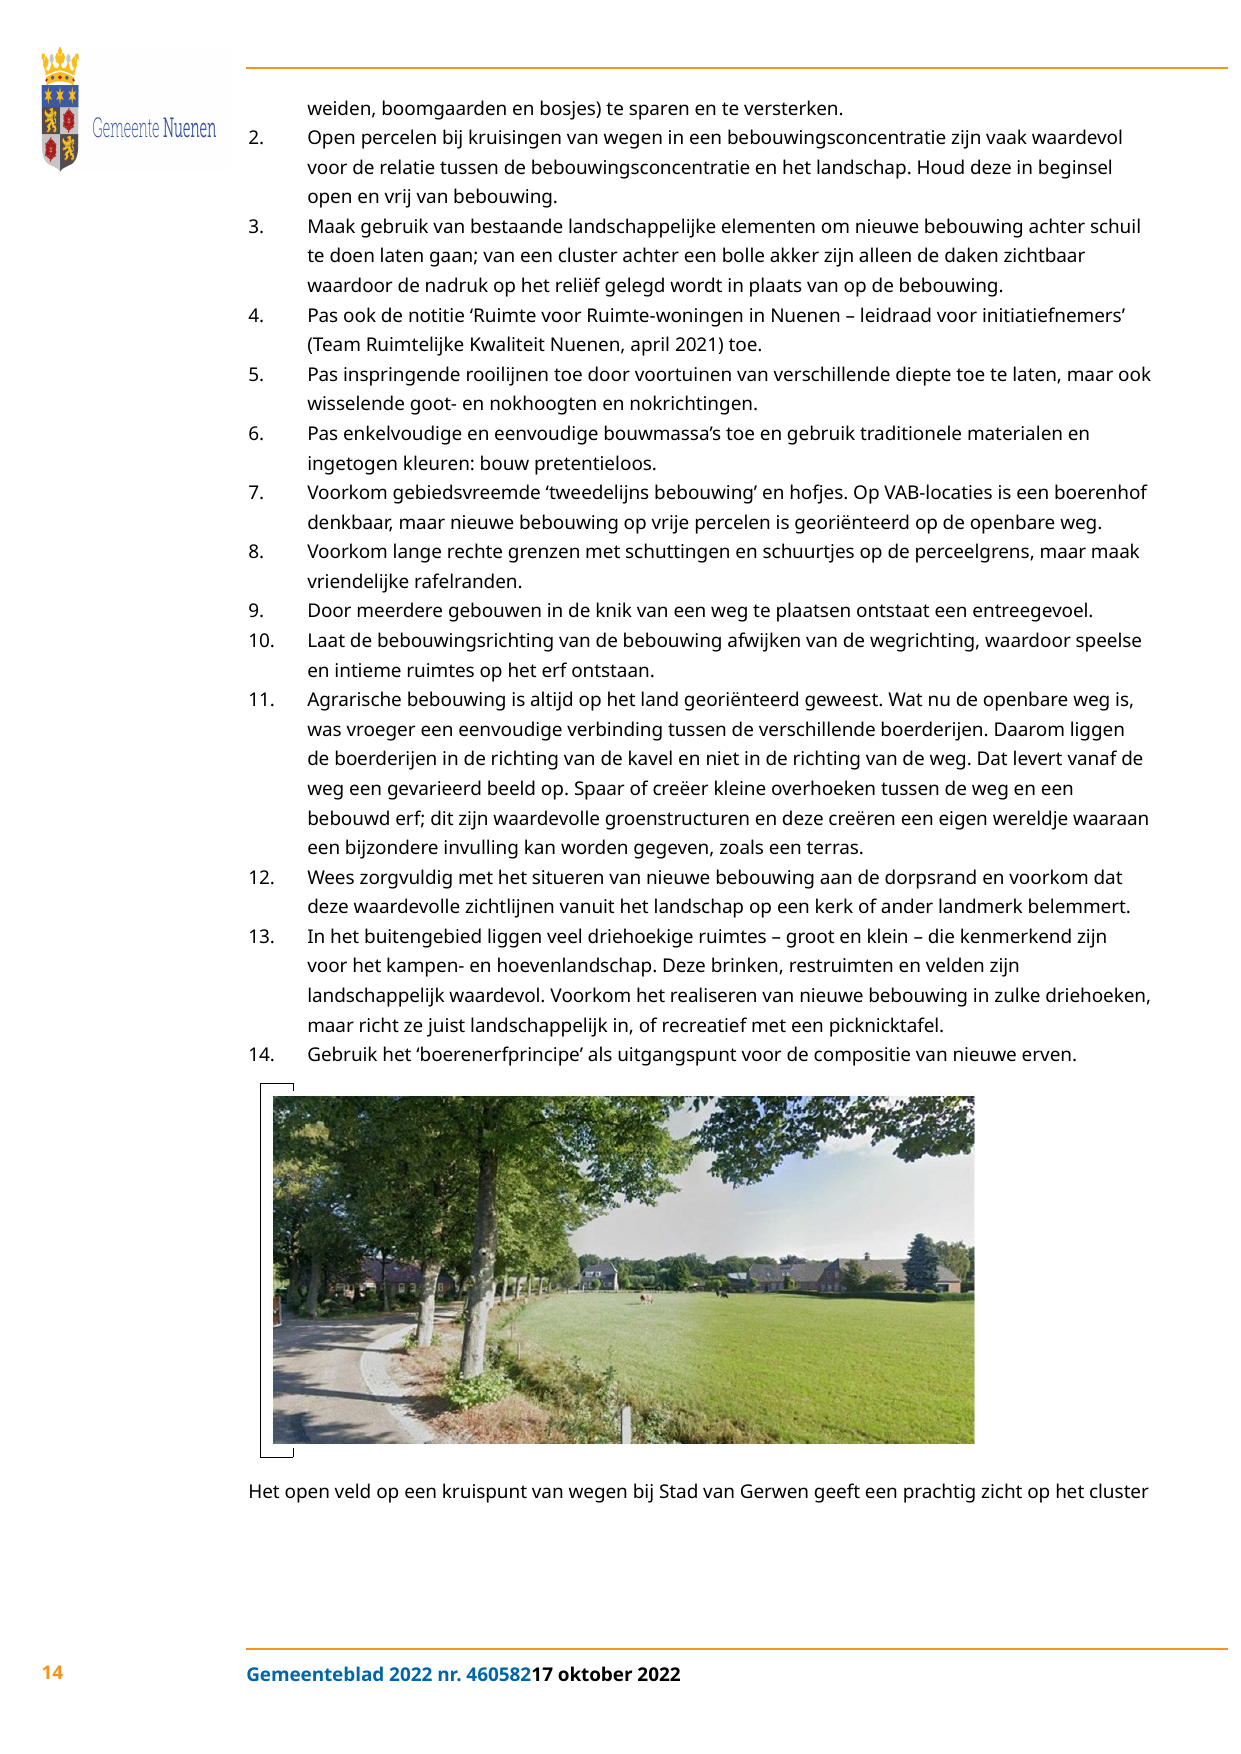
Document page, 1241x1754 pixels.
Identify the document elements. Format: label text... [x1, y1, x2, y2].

list Voorkom lange rechte grenzen met schuttingen en schuurtjes op de perceelgrens, maar maak vriendelijke rafelranden. [248, 538, 1152, 594]
list Maak gebruik van bestaande landschappelijke elementen om nieuwe bebouwing achter schuil te doen laten gaan; van een cluster achter een bolle akker zijn alleen de daken zichtbaar waardoor de nadruk op het reliëf gelegd wordt in plaats van op de bebouwing. [248, 213, 1152, 298]
list weiden, boomgaarden en bosjes) te sparen en te versterken. [248, 95, 1152, 121]
list Gebruik het ‘boerenerfprincipe’ als uitgangspunt voor de compositie van nieuwe erven. [248, 1041, 1152, 1067]
list Pas inspringende rooilijnen toe door voortuinen van verschillende diepte toe te laten, maar ook wisselende goot- en nokhoogten en nokrichtingen. [248, 361, 1152, 416]
text Het open veld op een kruispunt van wegen bij Stad van Gerwen geeft een prachtig zicht op het cluster [248, 1478, 1152, 1504]
list Laat de bebouwingsrichting van de bebouwing afwijken van de wegrichting, waardoor speelse en intieme ruimtes op het erf ontstaan. [248, 627, 1152, 683]
list Pas ook de notitie ‘Ruimte voor Ruimte-woningen in Nuenen – leidraad voor initiatiefnemers’ (Team Ruimtelijke Kwaliteit Nuenen, april 2021) toe. [248, 302, 1152, 357]
list Agrarische bebouwing is altijd op het land georiënteerd geweest. Wat nu de openbare weg is, was vroeger een eenvoudige verbinding tussen de verschillende boerderijen. Daarom liggen de boerderijen in de richting van de kavel en niet in de richting van de weg. Dat levert vanaf de weg een gevarieerd beeld op. Spaar of creëer kleine overhoeken tussen de weg en een bebouwd erf; dit zijn waardevolle groenstructuren en deze creëren een eigen wereldje waaraan een bijzondere invulling kan worden gegeven, zoals een terras. [248, 686, 1152, 860]
picture [41, 47, 231, 172]
list In het buitengebied liggen veel driehoekige ruimtes – groot en klein – die kenmerkend zijn voor het kampen- en hoevenlandschap. Deze brinken, restruimten en velden zijn landschappelijk waardevol. Voorkom het realiseren van nieuwe bebouwing in zulke driehoeken, maar richt ze juist landschappelijk in, of recreatief met een picknicktafel. [248, 923, 1152, 1038]
list Wees zorgvuldig met het situeren van nieuwe bebouwing aan de dorpsrand en voorkom dat deze waardevolle zichtlijnen vanuit het landschap op een kerk of ander landmerk belemmert. [248, 864, 1152, 919]
list Door meerdere gebouwen in de knik van een weg te plaatsen ontstaat een entreegevoel. [248, 598, 1152, 623]
picture [268, 1091, 978, 1448]
list Voorkom gebiedsvreemde ‘tweedelijns bebouwing’ en hofjes. Op VAB-locaties is een boerenhof denkbaar, maar nieuwe bebouwing op vrije percelen is georiënteerd op de openbare weg. [248, 479, 1152, 535]
list Open percelen bij kruisingen van wegen in een bebouwingsconcentratie zijn vaak waardevol voor de relatie tussen de bebouwingsconcentratie en het landschap. Houd deze in beginsel open en vrij van bebouwing. [248, 124, 1152, 209]
list Pas enkelvoudige en eenvoudige bouwmassa’s toe en gebruik traditionele materialen en ingetogen kleuren: bouw pretentieloos. [248, 420, 1152, 476]
